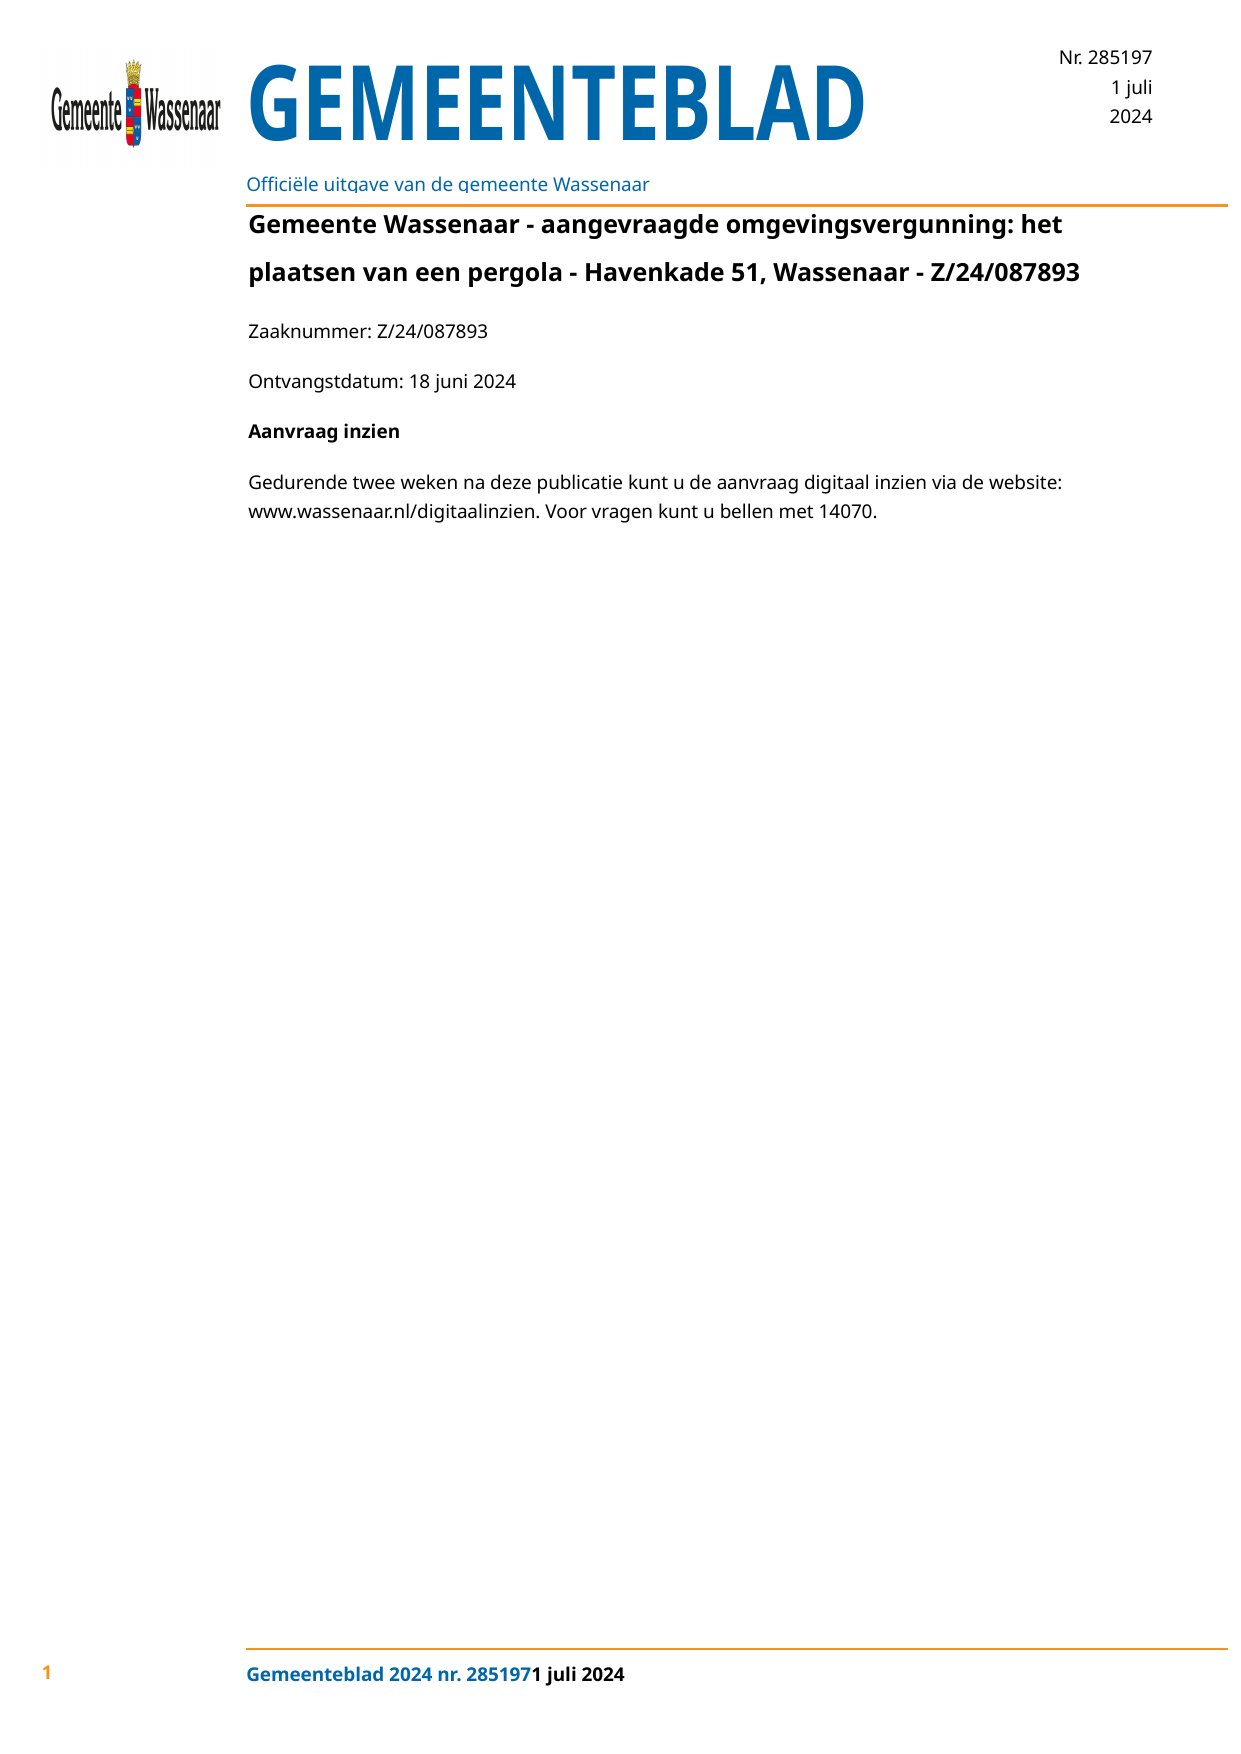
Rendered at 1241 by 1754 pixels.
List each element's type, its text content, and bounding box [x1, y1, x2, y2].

picture [41, 47, 231, 172]
text Zaaknummer: Z/24/087893 [248, 318, 1152, 344]
text Ontvangstdatum: 18 juni 2024 [248, 368, 1152, 394]
text Aanvraag inzien [248, 419, 1152, 444]
text Gemeente Wassenaar - aangevraagde omgevingsvergunning: het plaatsen van een pergola - Havenkade 51, Wassenaar - Z/24/087893 [248, 207, 1152, 288]
text Gedurende twee weken na deze publicatie kunt u de aanvraag digitaal inzien via de website: www.wassenaar.nl/digitaalinzien. Voor vragen kunt u bellen met 14070. [248, 469, 1152, 524]
